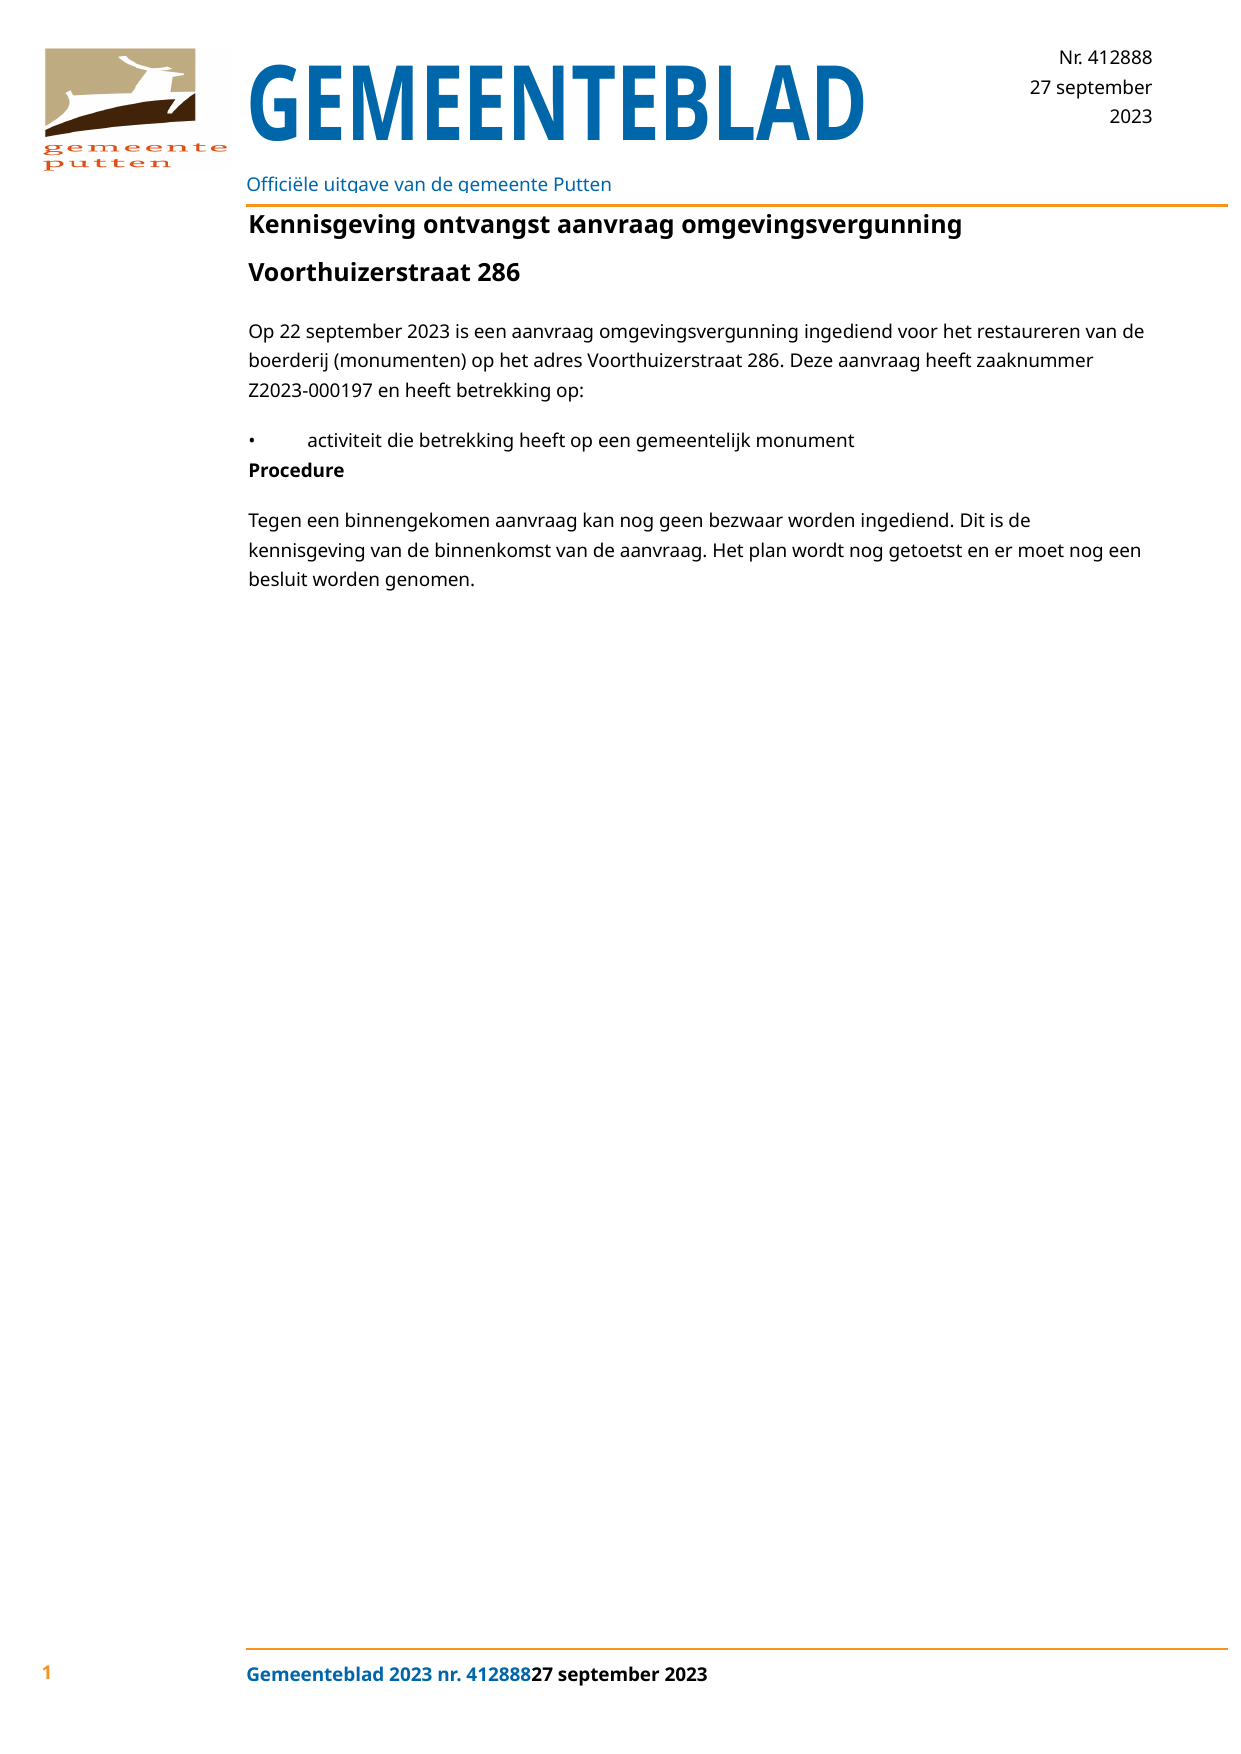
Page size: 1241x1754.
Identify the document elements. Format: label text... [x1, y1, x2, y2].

text Tegen een binnengekomen aanvraag kan nog geen bezwaar worden ingediend. Dit is de kennisgeving van de binnenkomst van de aanvraag. Het plan wordt nog getoetst en er moet nog een besluit worden genomen. [248, 507, 1152, 592]
list activiteit die betrekking heeft op een gemeentelijk monument [248, 427, 1152, 453]
text Kennisgeving ontvangst aanvraag omgevingsvergunning Voorthuizerstraat 286 [248, 207, 1152, 288]
text Op 22 september 2023 is een aanvraag omgevingsvergunning ingediend voor het restaureren van de boerderij (monumenten) op het adres Voorthuizerstraat 286. Deze aanvraag heeft zaaknummer Z2023-000197 en heeft betrekking op: [248, 318, 1152, 403]
text Procedure [248, 457, 1152, 483]
picture [41, 47, 231, 172]
